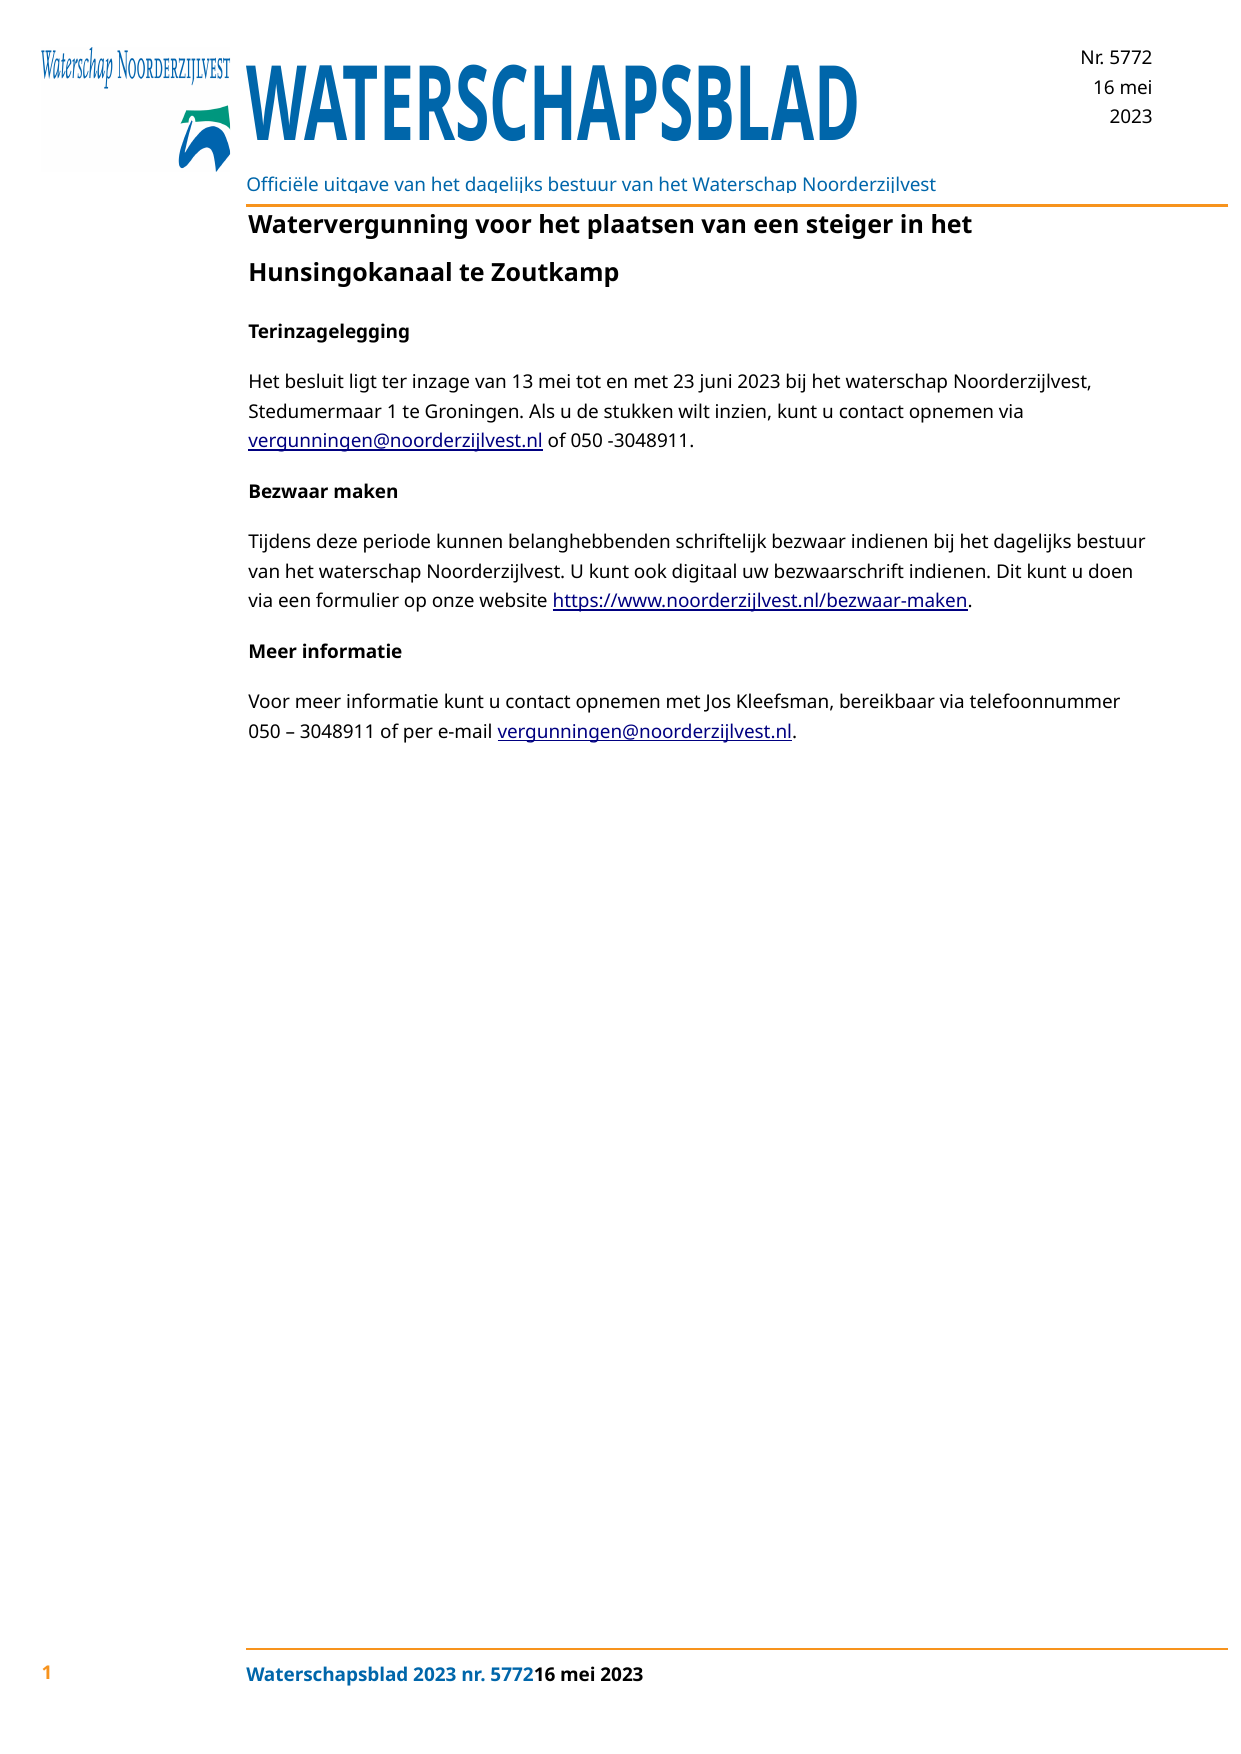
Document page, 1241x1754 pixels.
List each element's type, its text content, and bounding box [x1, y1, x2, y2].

text Het besluit ligt ter inzage van 13 mei tot en met 23 juni 2023 bij het waterschap Noorderzijlvest, Stedumermaar 1 te Groningen. Als u de stukken wilt inzien, kunt u contact opnemen via vergunningen@noorderzijlvest.nl of 050 -3048911. [248, 368, 1152, 453]
picture [41, 47, 231, 172]
text Watervergunning voor het plaatsen van een steiger in het Hunsingokanaal te Zoutkamp [248, 207, 1152, 288]
text Bezwaar maken [248, 478, 1152, 504]
text Tijdens deze periode kunnen belanghebbenden schriftelijk bezwaar indienen bij het dagelijks bestuur van het waterschap Noorderzijlvest. U kunt ook digitaal uw bezwaarschrift indienen. Dit kunt u doen via een formulier op onze website https://www.noorderzijlvest.nl/bezwaar-maken. [248, 528, 1152, 613]
text Meer informatie [248, 638, 1152, 664]
text Terinzagelegging [248, 318, 1152, 344]
text Voor meer informatie kunt u contact opnemen met Jos Kleefsman, bereikbaar via telefoonnummer 050 – 3048911 of per e-mail vergunningen@noorderzijlvest.nl. [248, 688, 1152, 744]
